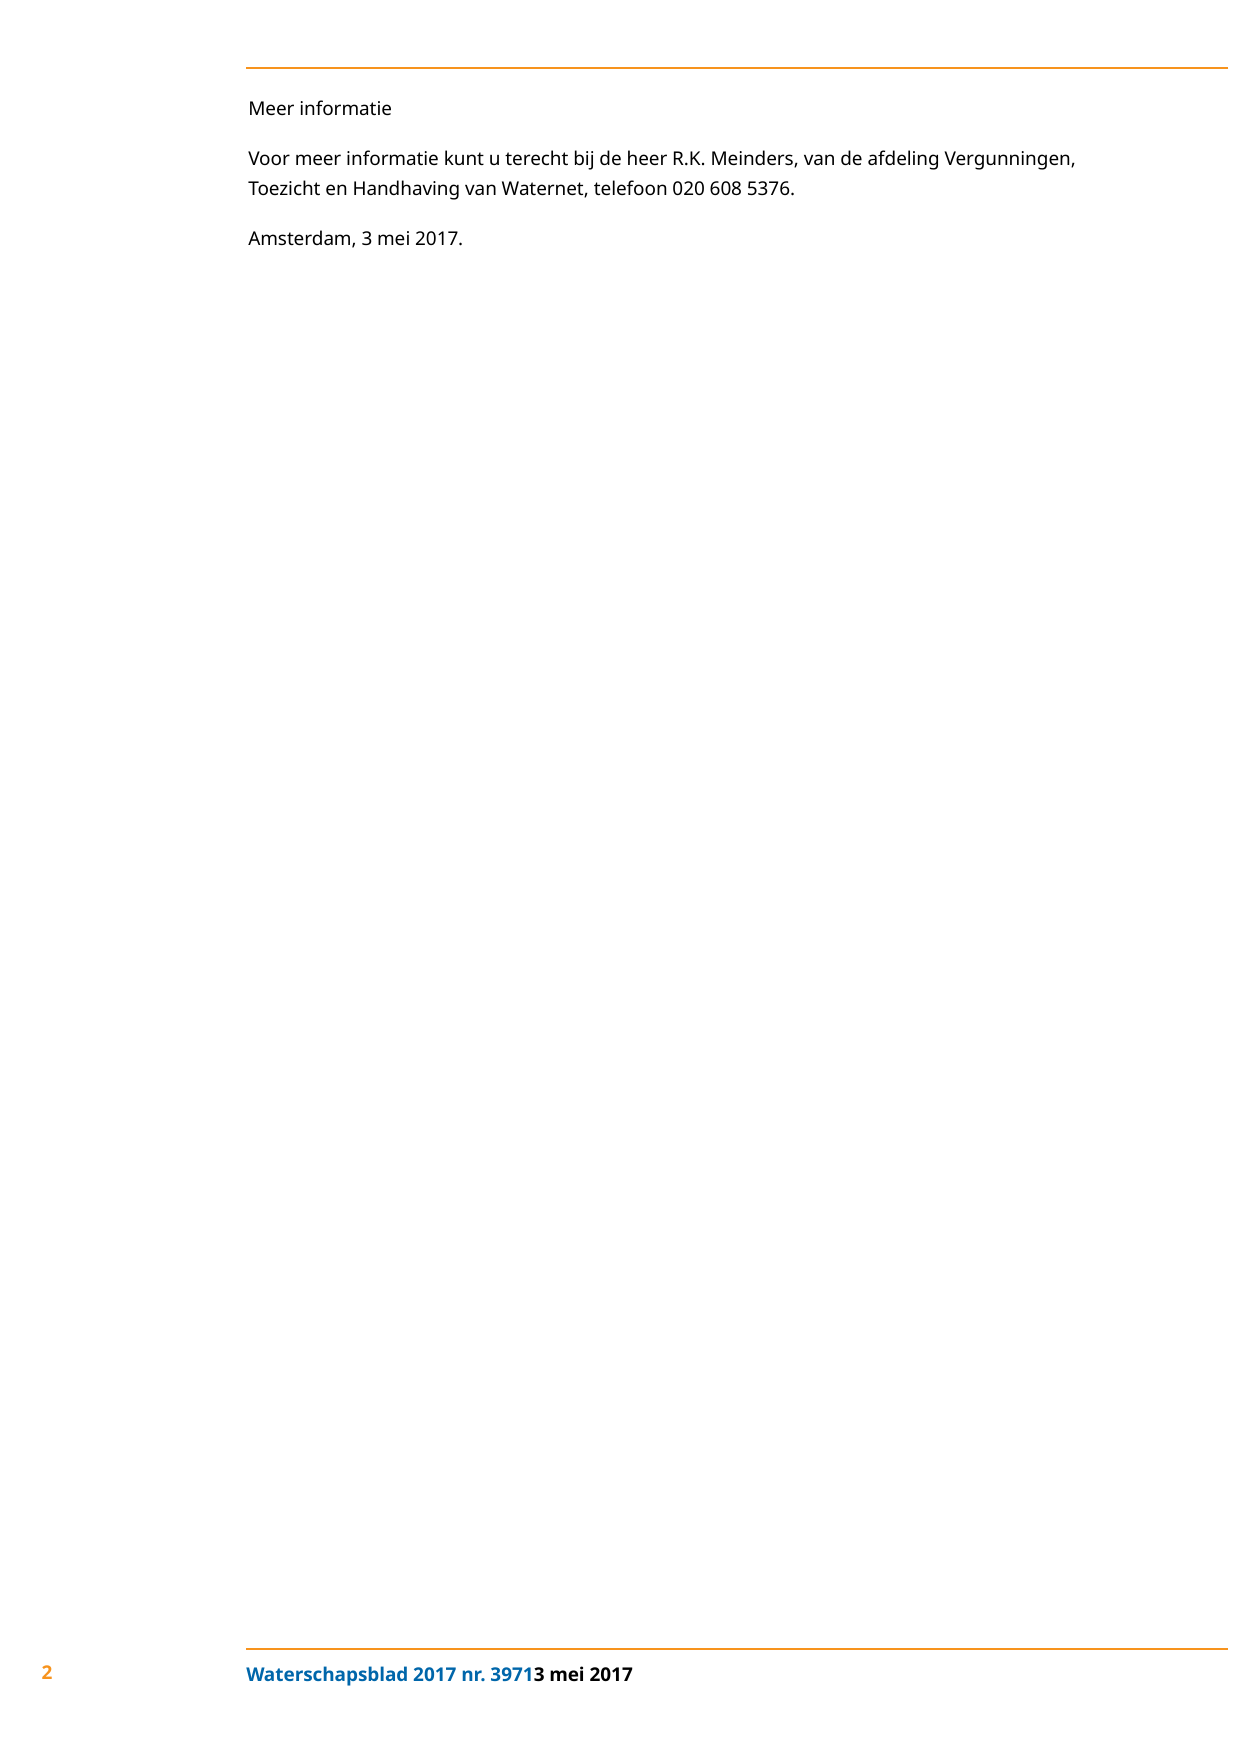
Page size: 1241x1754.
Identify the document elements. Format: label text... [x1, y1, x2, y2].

text Amsterdam, 3 mei 2017. [248, 225, 1152, 251]
text Meer informatie [248, 95, 1152, 121]
picture [41, 47, 231, 172]
text Voor meer informatie kunt u terecht bij de heer R.K. Meinders, van de afdeling Vergunningen, Toezicht en Handhaving van Waternet, telefoon 020 608 5376. [248, 145, 1152, 201]
